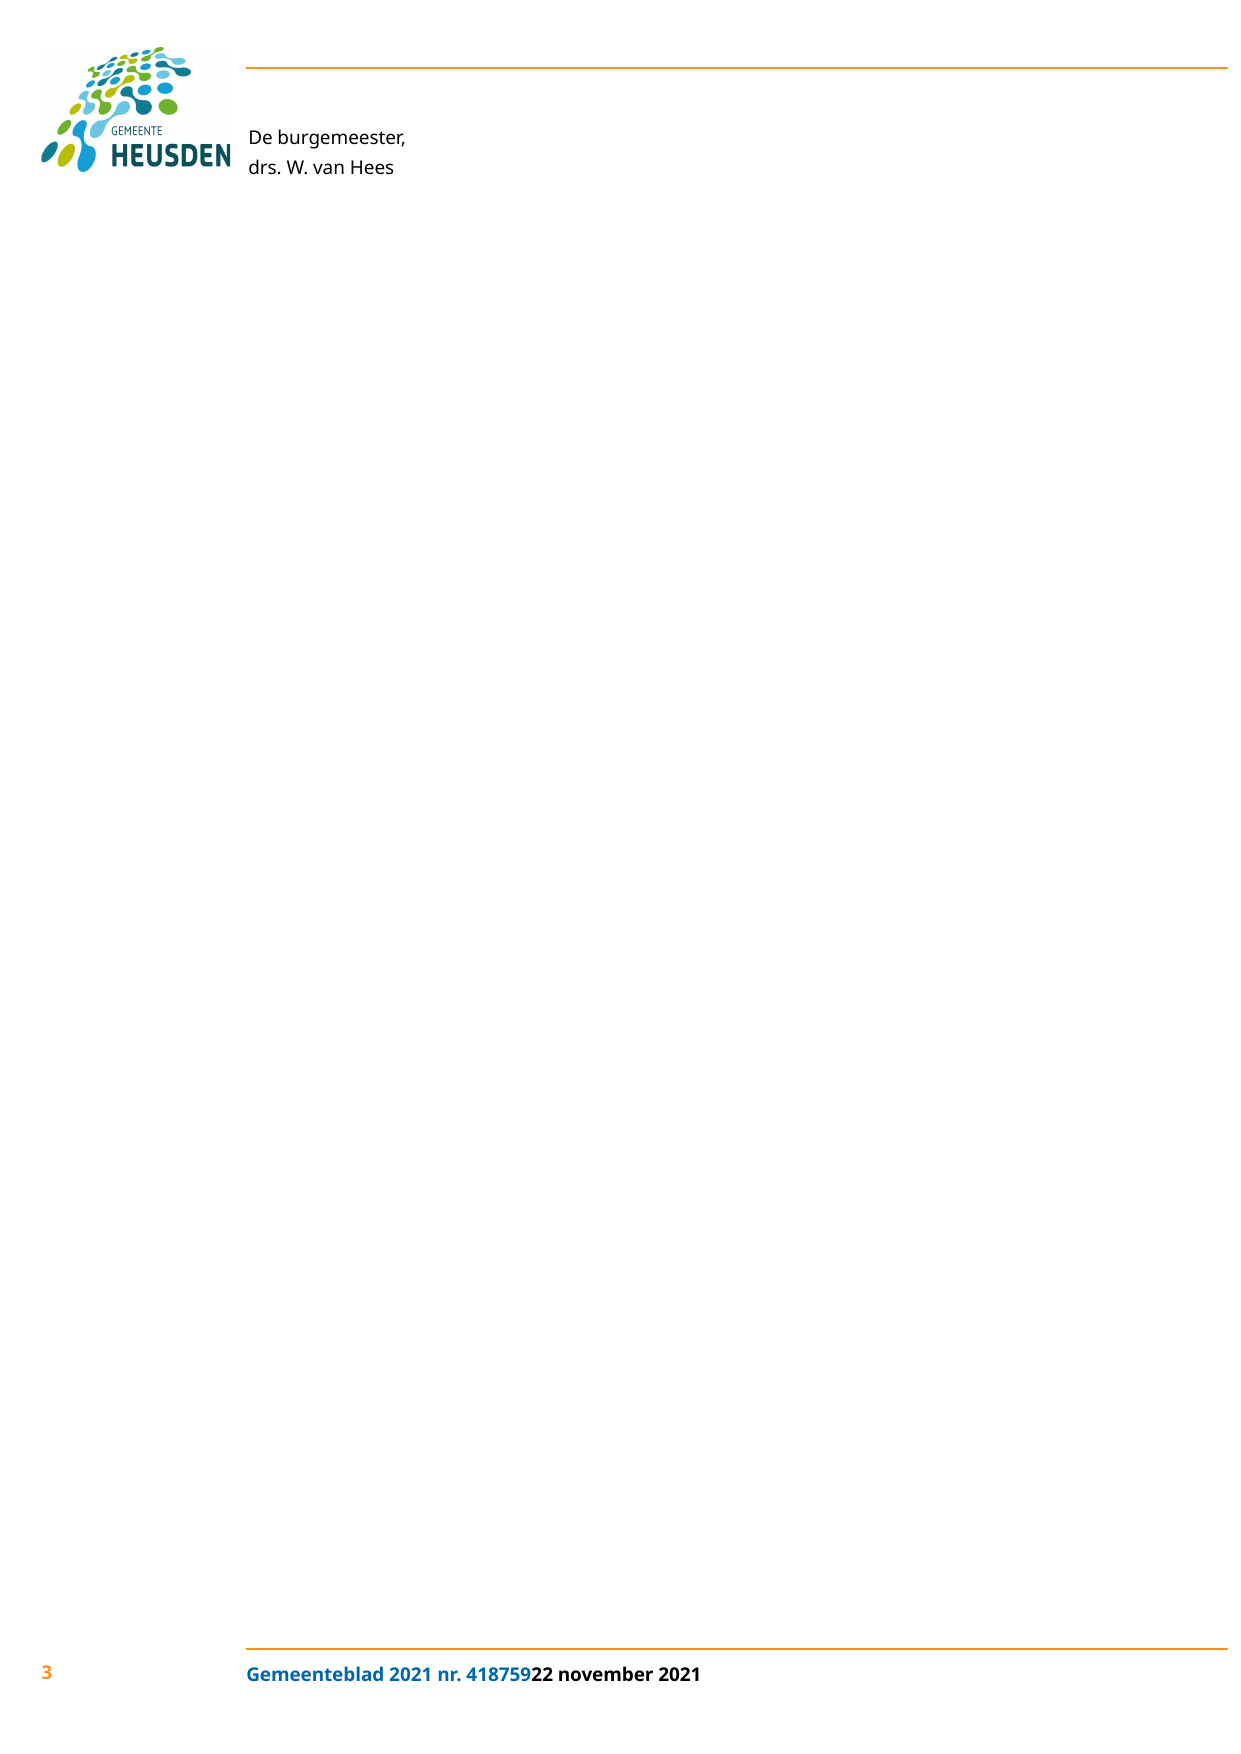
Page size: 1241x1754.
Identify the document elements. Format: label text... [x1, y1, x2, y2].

picture [41, 47, 231, 172]
text De burgemeester, [248, 124, 1152, 150]
text drs. W. van Hees [248, 154, 1152, 180]
